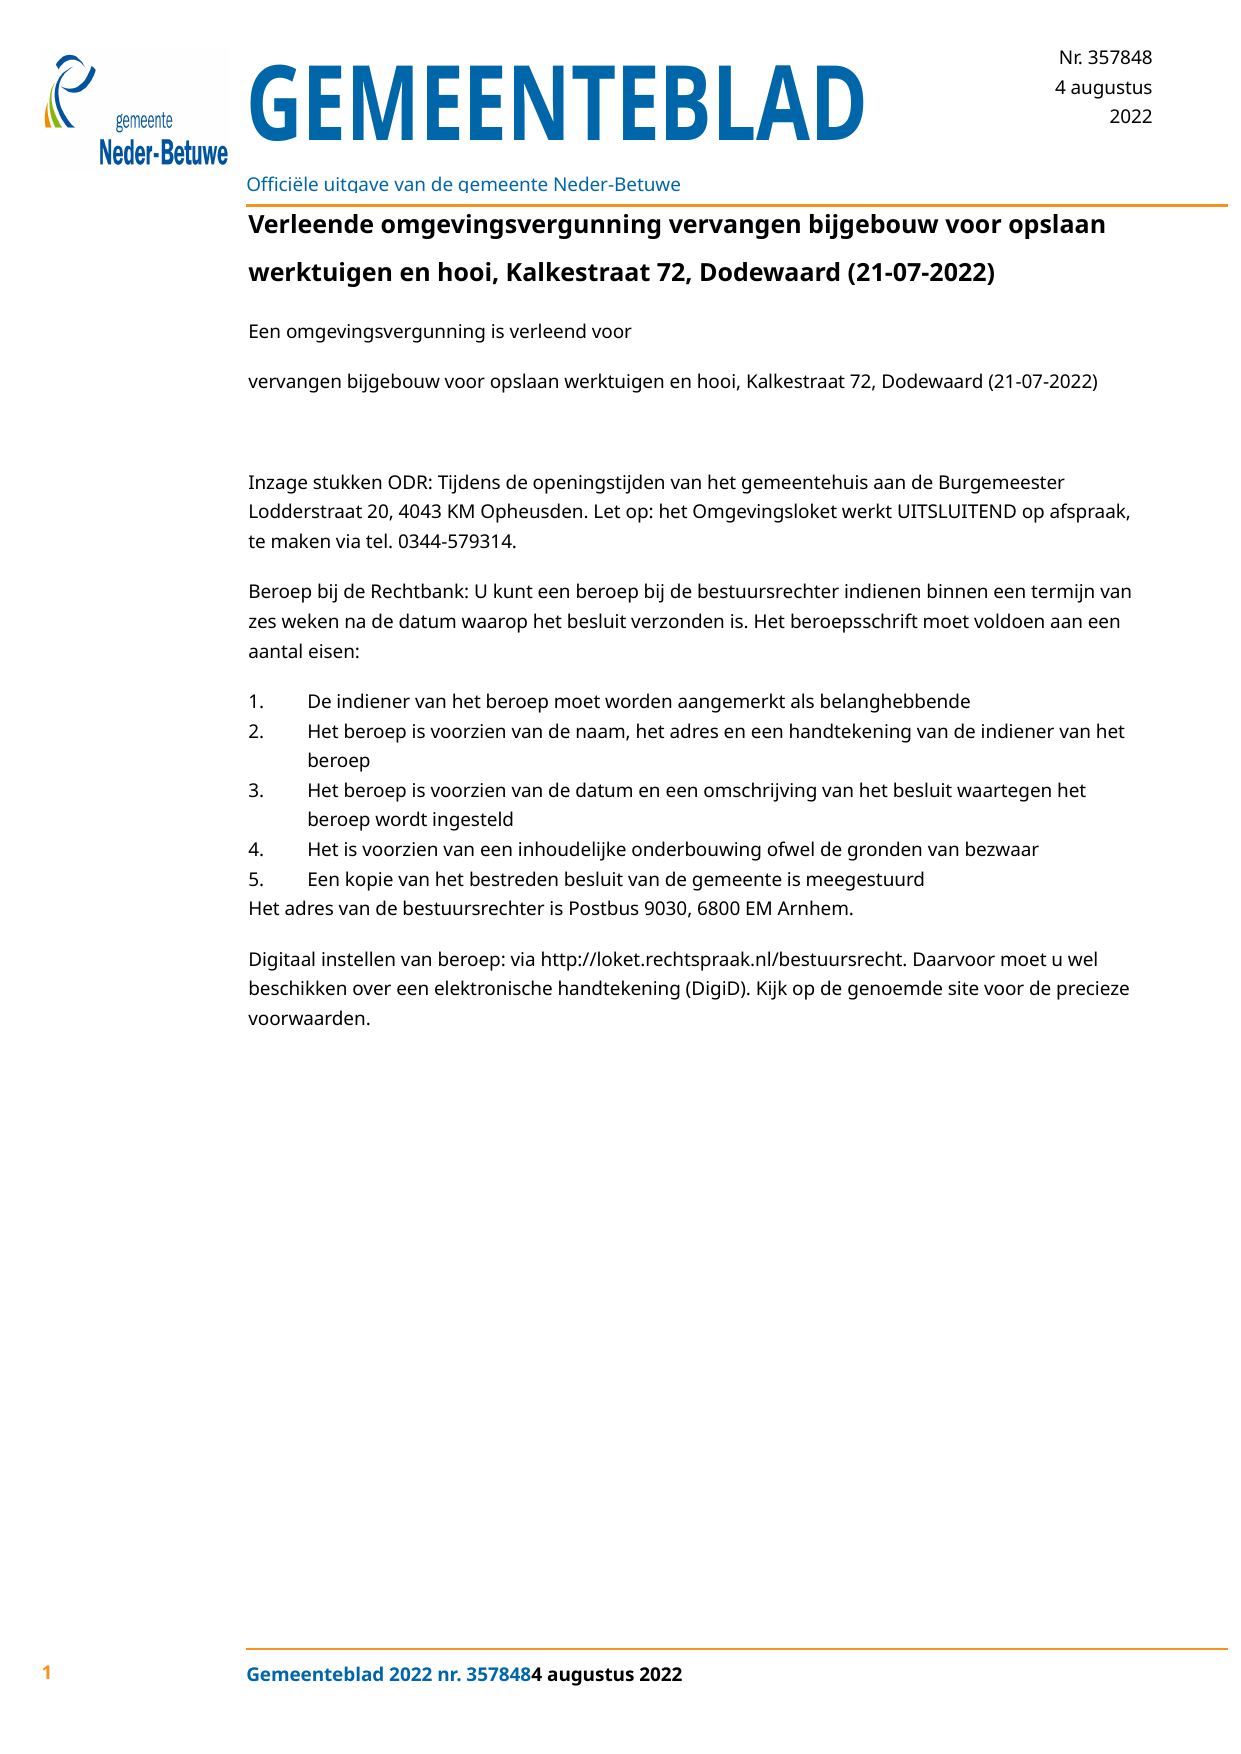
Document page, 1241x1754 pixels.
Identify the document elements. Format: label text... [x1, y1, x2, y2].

text Een omgevingsvergunning is verleend voor [248, 318, 1152, 344]
list De indiener van het beroep moet worden aangemerkt als belanghebbende [248, 688, 1152, 714]
text Verleende omgevingsvergunning vervangen bijgebouw voor opslaan werktuigen en hooi, Kalkestraat 72, Dodewaard (21-07-2022) [248, 207, 1152, 288]
text Beroep bij de Rechtbank: U kunt een beroep bij de bestuursrechter indienen binnen een termijn van zes weken na de datum waarop het besluit verzonden is. Het beroepsschrift moet voldoen aan een aantal eisen: [248, 579, 1152, 664]
text Digitaal instellen van beroep: via http://loket.rechtspraak.nl/bestuursrecht. Daarvoor moet u wel beschikken over een elektronische handtekening (DigiD). Kijk op de genoemde site voor de precieze voorwaarden. [248, 946, 1152, 1031]
text vervangen bijgebouw voor opslaan werktuigen en hooi, Kalkestraat 72, Dodewaard (21-07-2022) [248, 368, 1152, 394]
list Het beroep is voorzien van de datum en een omschrijving van het besluit waartegen het beroep wordt ingesteld [248, 777, 1152, 832]
text Inzage stukken ODR: Tijdens de openingstijden van het gemeentehuis aan de Burgemeester Lodderstraat 20, 4043 KM Opheusden. Let op: het Omgevingsloket werkt UITSLUITEND op afspraak, te maken via tel. 0344-579314. [248, 469, 1152, 554]
list Het beroep is voorzien van de naam, het adres en een handtekening van de indiener van het beroep [248, 718, 1152, 773]
list Het is voorzien van een inhoudelijke onderbouwing ofwel de gronden van bezwaar [248, 836, 1152, 862]
picture [41, 47, 231, 172]
list Een kopie van het bestreden besluit van de gemeente is meegestuurd [248, 866, 1152, 892]
text Het adres van de bestuursrechter is Postbus 9030, 6800 EM Arnhem. [248, 895, 1152, 921]
